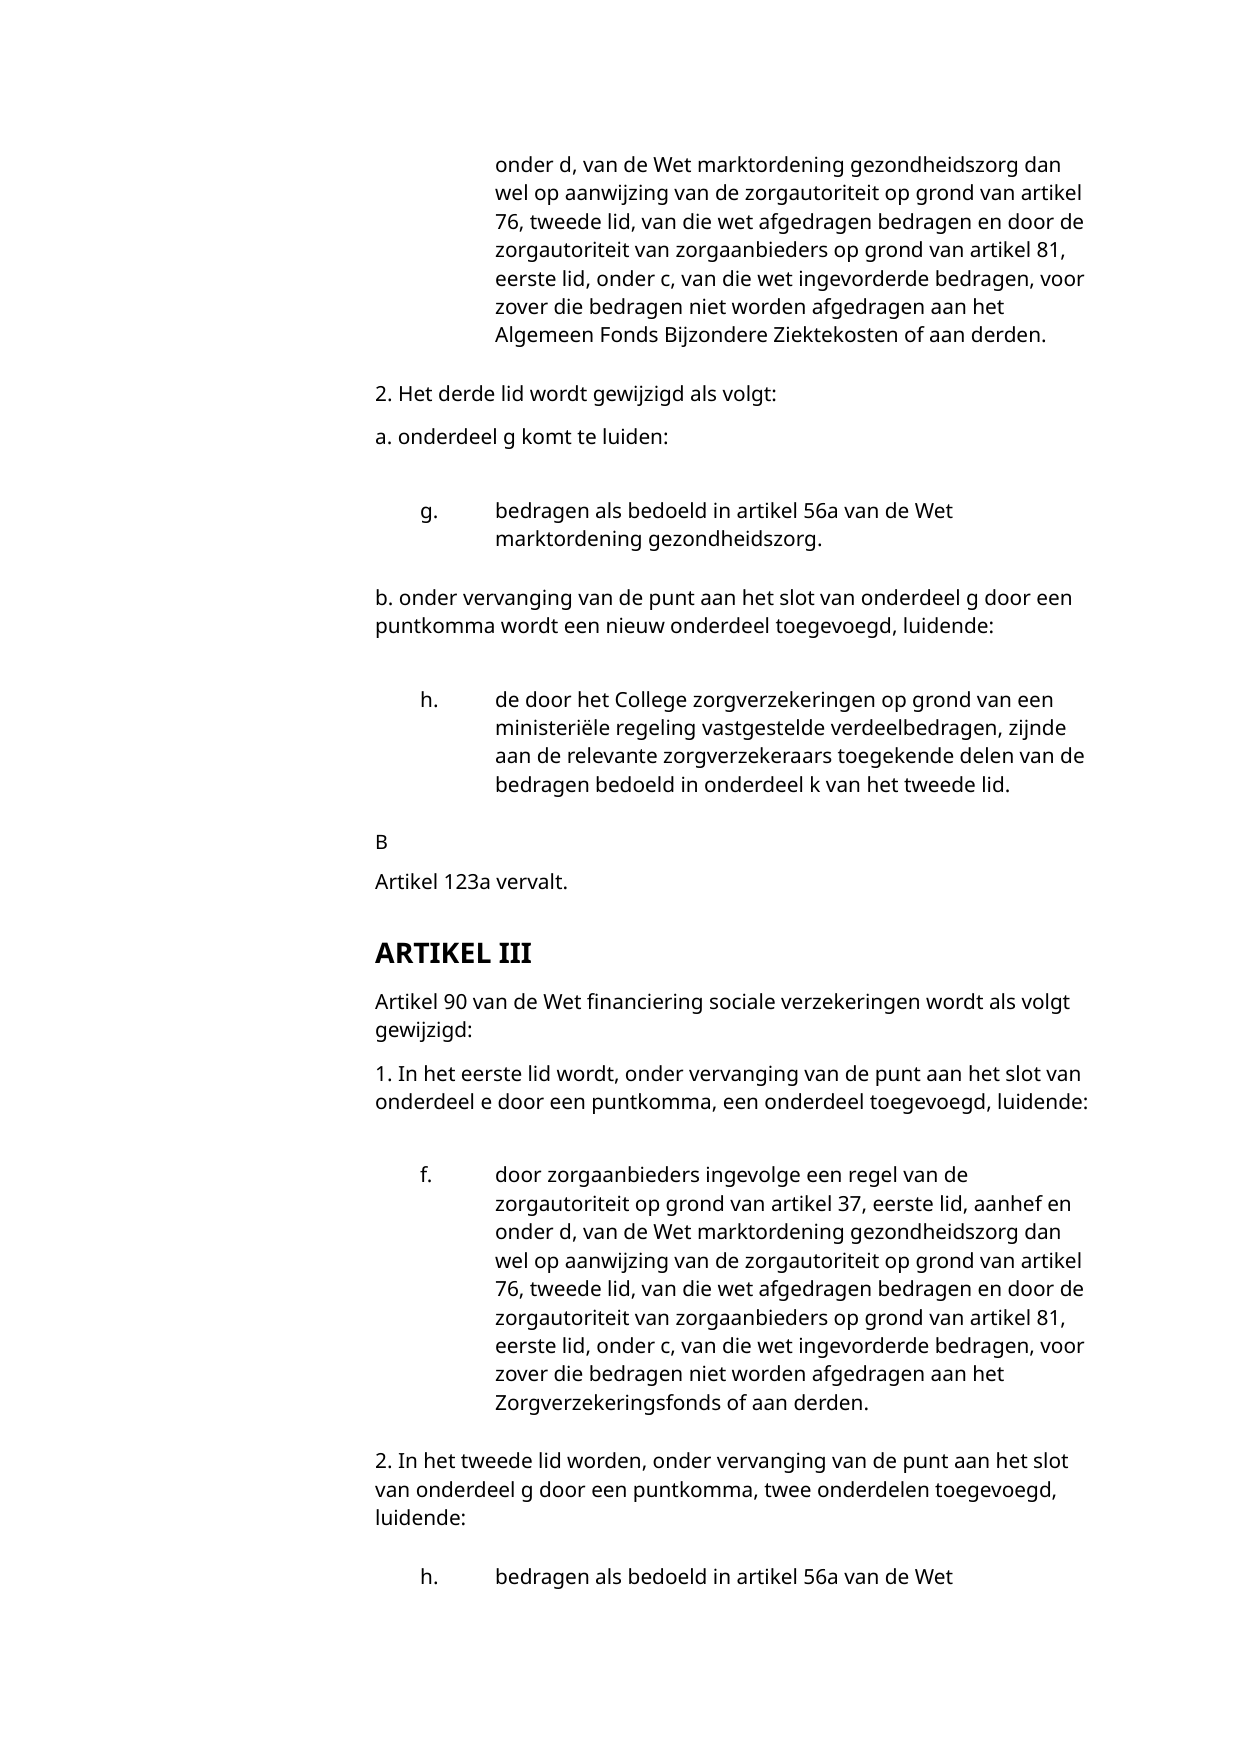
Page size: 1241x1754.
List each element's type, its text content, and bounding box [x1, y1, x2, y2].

text Artikel 90 van de Wet financiering sociale verzekeringen wordt als volgt gewijzigd: [375, 987, 1090, 1044]
text Artikel 123a vervalt. [375, 867, 1090, 896]
list de door het College zorgverzekeringen op grond van een ministeriële regeling vastgestelde verdeelbedragen, zijnde aan de relevante zorgverzekeraars toegekende delen van de bedragen bedoeld in onderdeel k van het tweede lid. [420, 685, 1090, 798]
text b. onder vervanging van de punt aan het slot van onderdeel g door een puntkomma wordt een nieuw onderdeel toegevoegd, luidende: [375, 583, 1090, 640]
text 2. Het derde lid wordt gewijzigd als volgt: [375, 379, 1090, 407]
text 2. In het tweede lid worden, onder vervanging van de punt aan het slot van onderdeel g door een puntkomma, twee onderdelen toegevoegd, luidende: [375, 1446, 1090, 1532]
list door zorgaanbieders ingevolge een regel van de zorgautoriteit op grond van artikel 37, eerste lid, aanhef en onder d, van de Wet marktordening gezondheidszorg dan wel op aanwijzing van de zorgautoriteit op grond van artikel 76, tweede lid, van die wet afgedragen bedragen en door de zorgautoriteit van zorgaanbieders op grond van artikel 81, eerste lid, onder c, van die wet ingevorderde bedragen, voor zover die bedragen niet worden afgedragen aan het Zorgverzekeringsfonds of aan derden. [420, 1161, 1090, 1416]
subtitle ARTIKEL III [375, 933, 1090, 972]
list bedragen als bedoeld in artikel 56a van de Wet marktordening gezondheidszorg. [420, 496, 1090, 553]
text B [375, 828, 1090, 855]
text a. onderdeel g komt te luiden: [375, 422, 1090, 451]
text 1. In het eerste lid wordt, onder vervanging van de punt aan het slot van onderdeel e door een puntkomma, een onderdeel toegevoegd, luidende: [375, 1059, 1090, 1116]
list bedragen als bedoeld in artikel 56a van de Wet [420, 1562, 1090, 1590]
list onder d, van de Wet marktordening gezondheidszorg dan wel op aanwijzing van de zorgautoriteit op grond van artikel 76, tweede lid, van die wet afgedragen bedragen en door de zorgautoriteit van zorgaanbieders op grond van artikel 81, eerste lid, onder c, van die wet ingevorderde bedragen, voor zover die bedragen niet worden afgedragen aan het Algemeen Fonds Bijzondere Ziektekosten of aan derden. [420, 150, 1090, 349]
